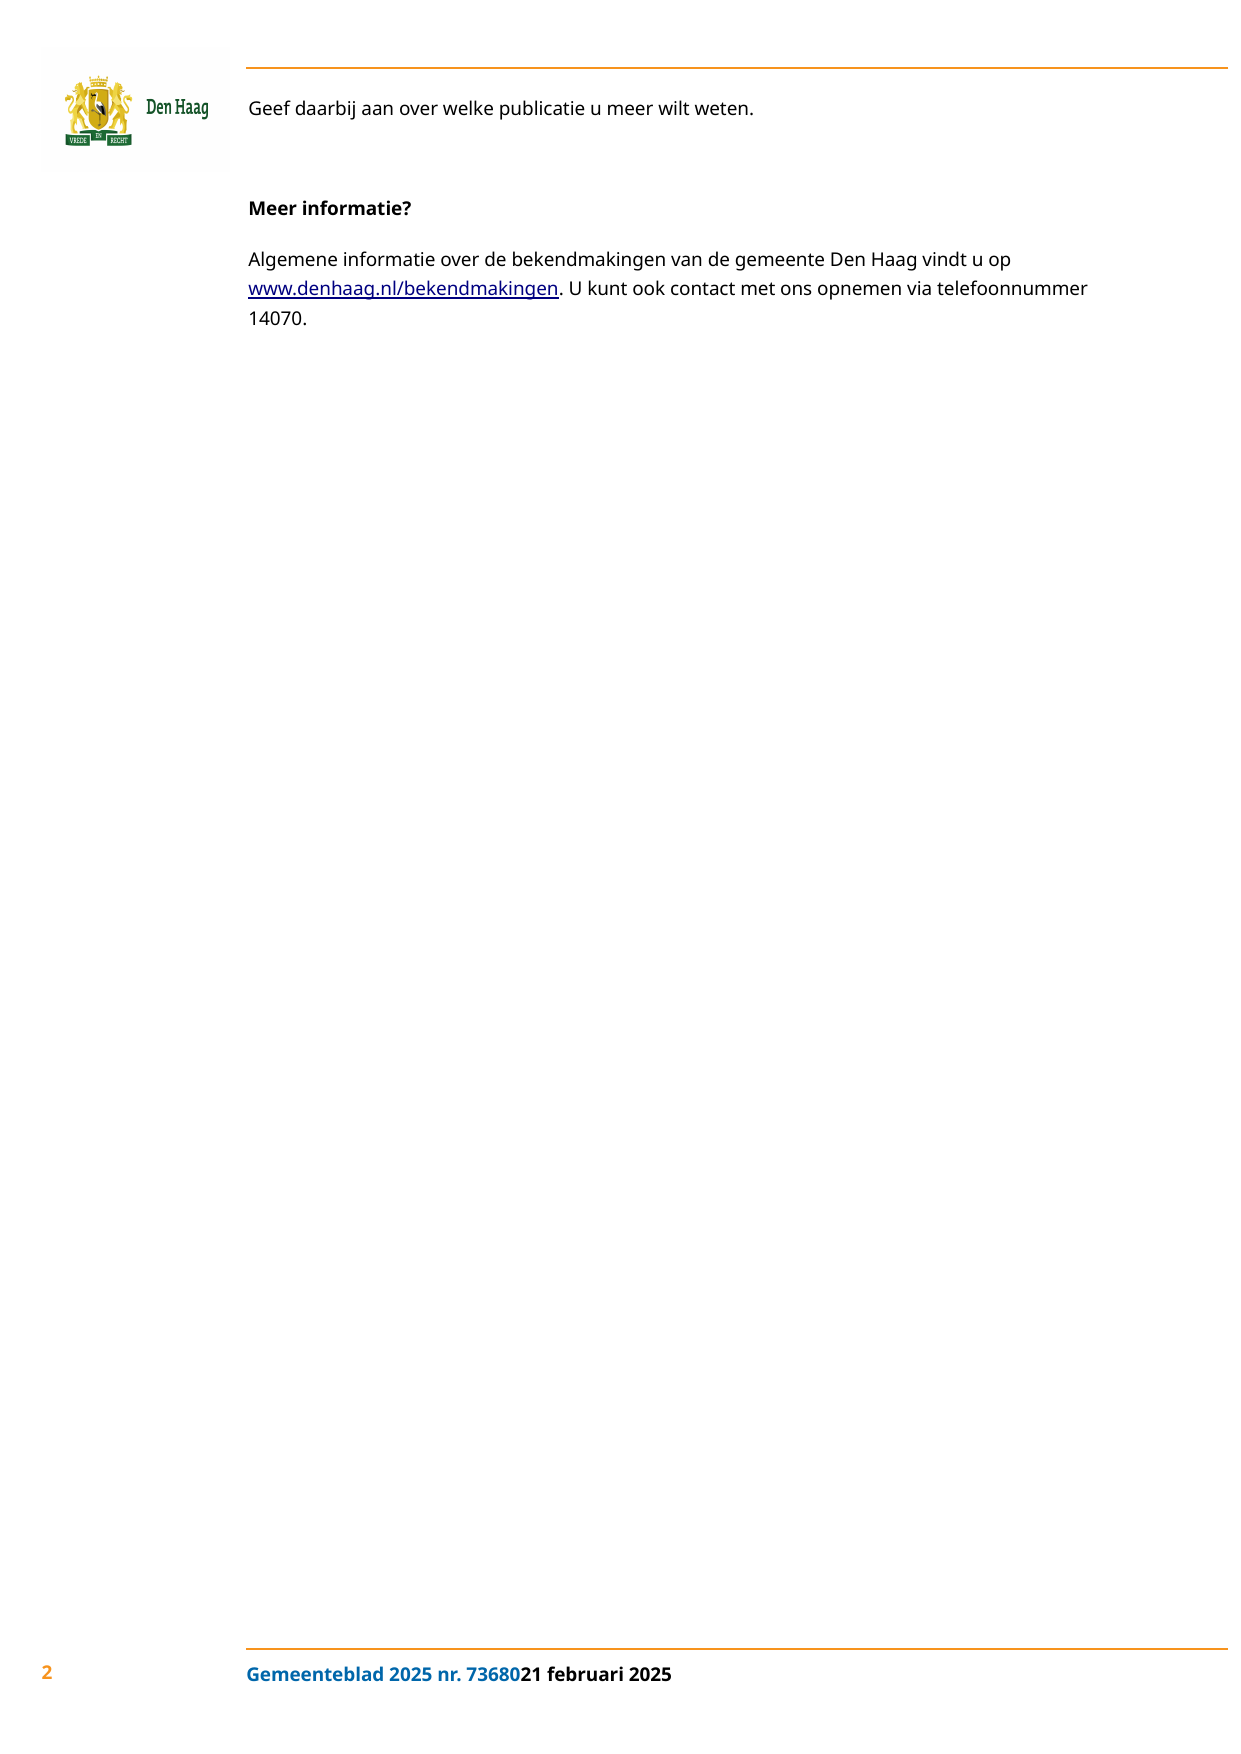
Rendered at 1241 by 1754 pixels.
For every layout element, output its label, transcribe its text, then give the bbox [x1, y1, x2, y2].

text Algemene informatie over de bekendmakingen van de gemeente Den Haag vindt u op www.denhaag.nl/bekendmakingen. U kunt ook contact met ons opnemen via telefoonnummer 14070. [248, 246, 1152, 331]
text Meer informatie? [248, 196, 1152, 221]
picture [41, 47, 231, 172]
text Geef daarbij aan over welke publicatie u meer wilt weten. [248, 95, 1152, 121]
